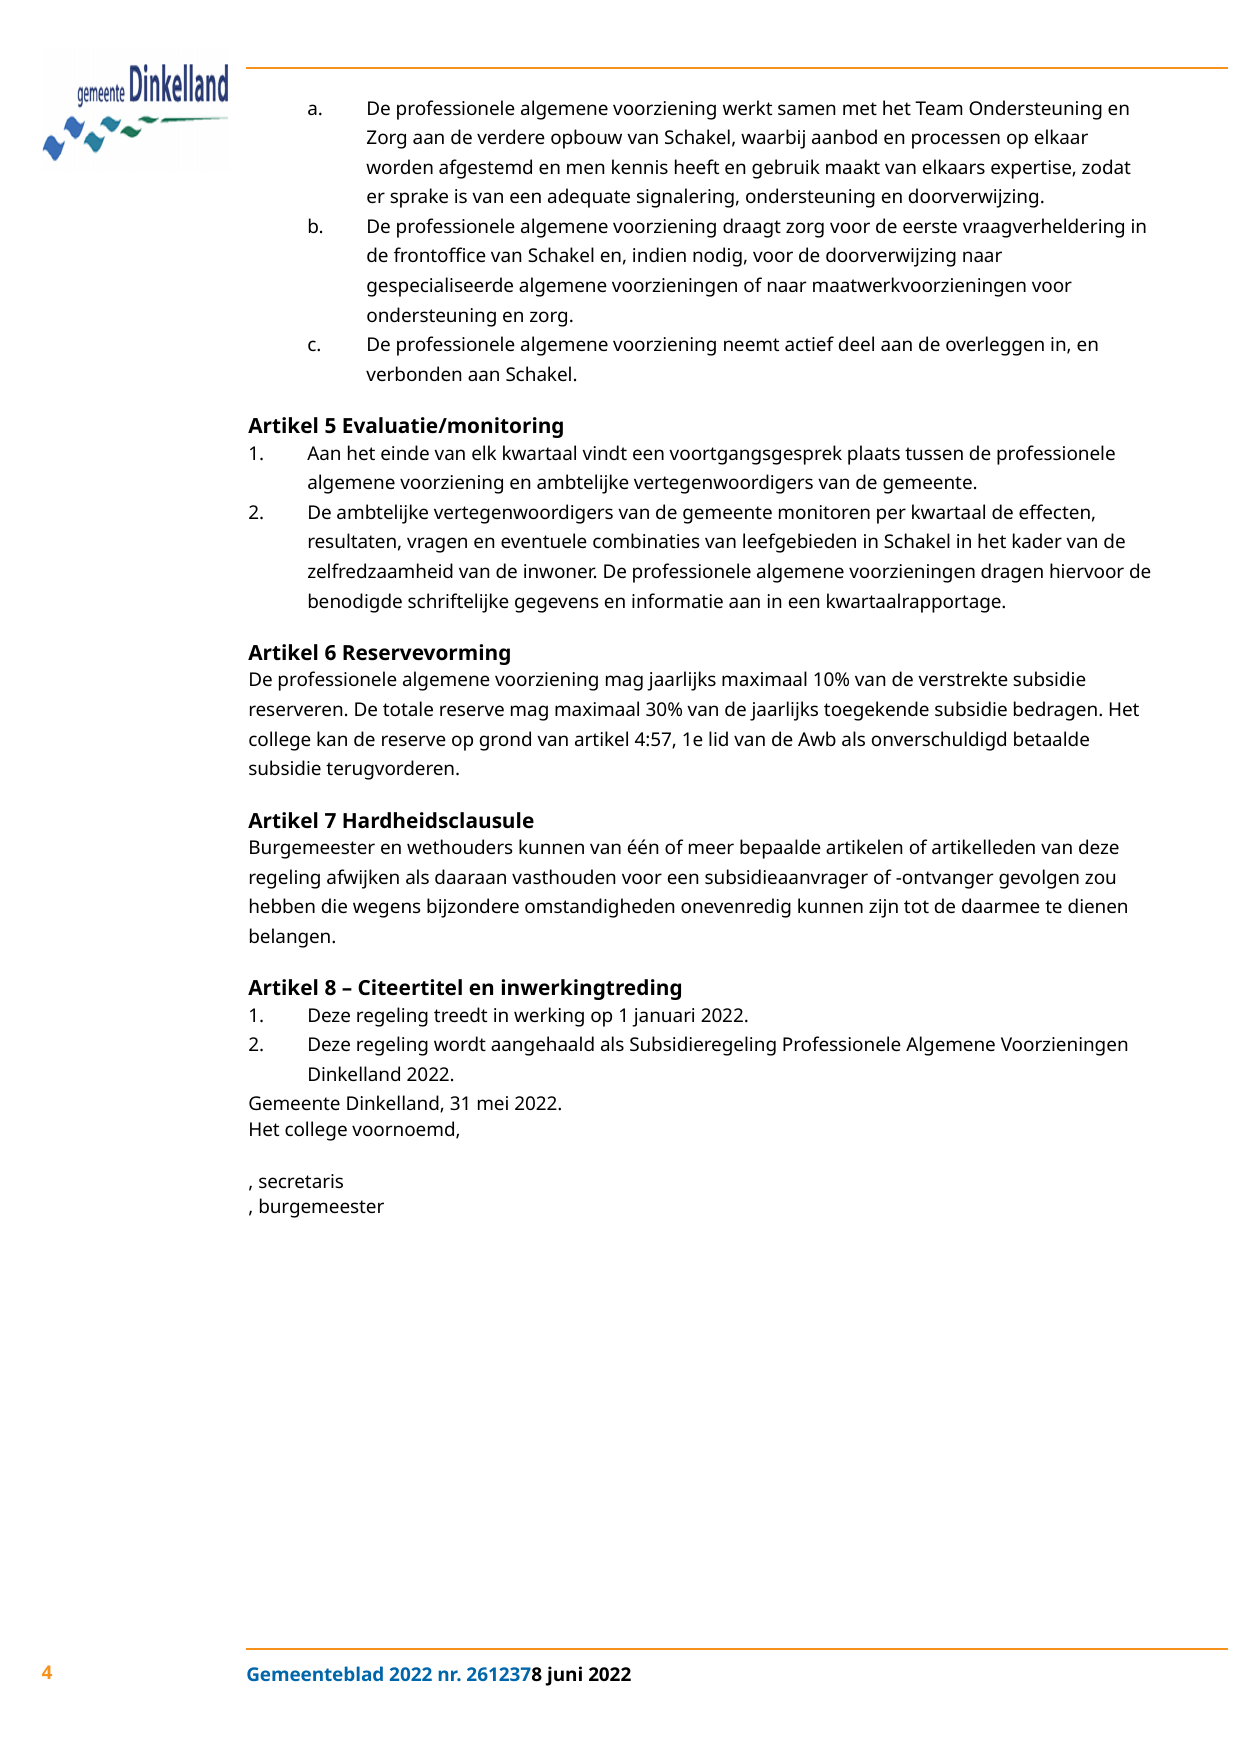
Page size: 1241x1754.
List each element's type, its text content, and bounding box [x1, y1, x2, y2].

text Artikel 5 Evaluatie/monitoring [248, 411, 1152, 440]
text De professionele algemene voorziening mag jaarlijks maximaal 10% van de verstrekte subsidie reserveren. De totale reserve mag maximaal 30% van de jaarlijks toegekende subsidie bedragen. Het college kan de reserve op grond van artikel 4:57, 1e lid van de Awb als onverschuldigd betaalde subsidie terugvorderen. [248, 667, 1152, 781]
text Het college voornoemd, [248, 1116, 1152, 1142]
text , burgemeester [248, 1193, 1152, 1219]
list De professionele algemene voorziening draagt zorg voor de eerste vraagverheldering in de frontoffice van Schakel en, indien nodig, voor de doorverwijzing naar gespecialiseerde algemene voorzieningen of naar maatwerkvoorzieningen voor ondersteuning en zorg. [307, 213, 1152, 328]
text Burgemeester en wethouders kunnen van één of meer bepaalde artikelen of artikelleden van deze regeling afwijken als daaraan vasthouden voor een subsidieaanvrager of -ontvanger gevolgen zou hebben die wegens bijzondere omstandigheden onevenredig kunnen zijn tot de daarmee te dienen belangen. [248, 834, 1152, 949]
picture [41, 47, 231, 172]
text Gemeente Dinkelland, 31 mei 2022. [248, 1091, 1152, 1116]
list Deze regeling wordt aangehaald als Subsidieregeling Professionele Algemene Voorzieningen Dinkelland 2022. [248, 1031, 1152, 1087]
list Aan het einde van elk kwartaal vindt een voortgangsgesprek plaats tussen de professionele algemene voorziening en ambtelijke vertegenwoordigers van de gemeente. [248, 440, 1152, 495]
list De ambtelijke vertegenwoordigers van de gemeente monitoren per kwartaal de effecten, resultaten, vragen en eventuele combinaties van leefgebieden in Schakel in het kader van de zelfredzaamheid van de inwoner. De professionele algemene voorzieningen dragen hiervoor de benodigde schriftelijke gegevens en informatie aan in een kwartaalrapportage. [248, 499, 1152, 613]
text Artikel 6 Reservevorming [248, 638, 1152, 667]
list De professionele algemene voorziening neemt actief deel aan de overleggen in, en verbonden aan Schakel. [307, 331, 1152, 387]
text Artikel 8 – Citeertitel en inwerkingtreding [248, 973, 1152, 1002]
text , secretaris [248, 1168, 1152, 1193]
list Deze regeling treedt in werking op 1 januari 2022. [248, 1002, 1152, 1028]
text Artikel 7 Hardheidsclausule [248, 806, 1152, 834]
list De professionele algemene voorziening werkt samen met het Team Ondersteuning en Zorg aan de verdere opbouw van Schakel, waarbij aanbod en processen op elkaar worden afgestemd en men kennis heeft en gebruik maakt van elkaars expertise, zodat er sprake is van een adequate signalering, ondersteuning en doorverwijzing. [307, 95, 1152, 209]
